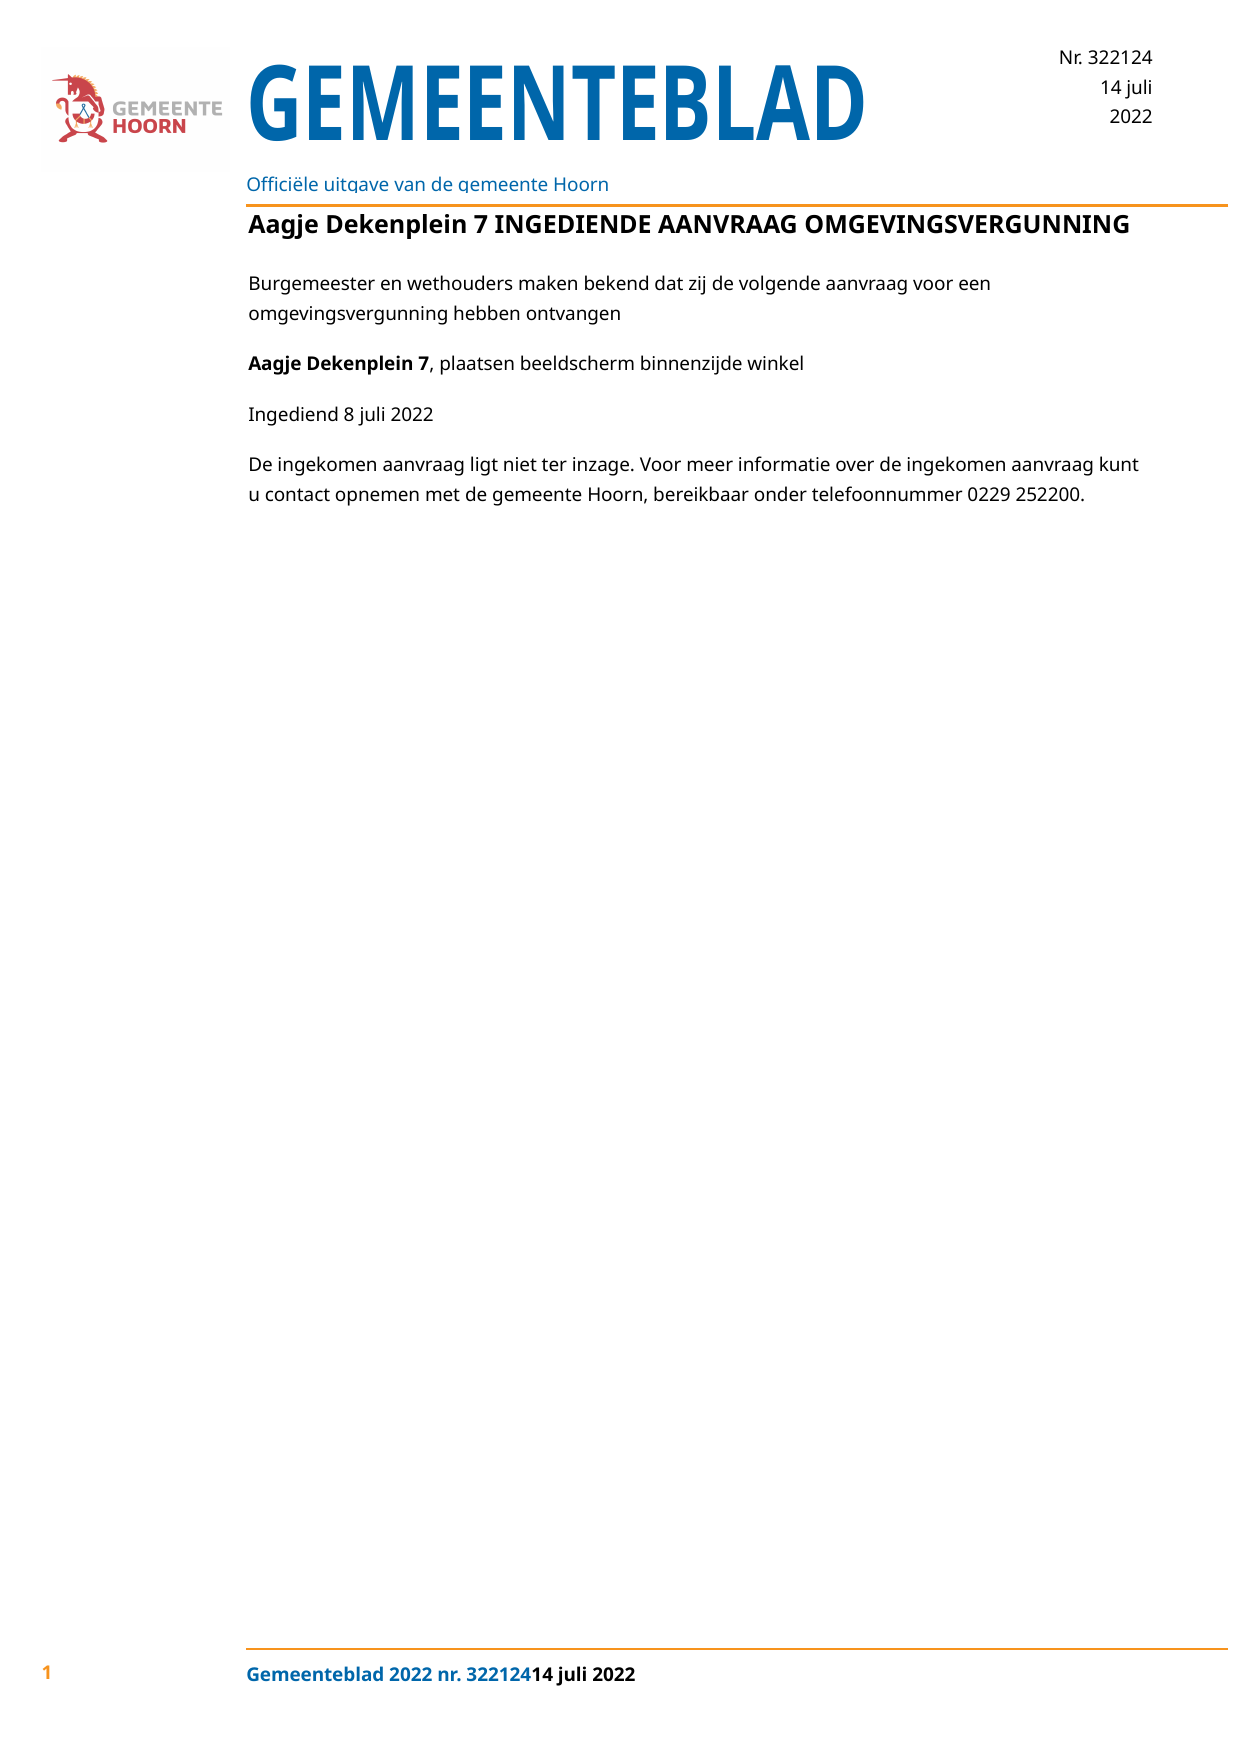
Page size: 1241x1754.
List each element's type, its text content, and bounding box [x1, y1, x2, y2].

text Burgemeester en wethouders maken bekend dat zij de volgende aanvraag voor een omgevingsvergunning hebben ontvangen [248, 270, 1152, 326]
picture [41, 47, 231, 172]
text Aagje Dekenplein 7, plaatsen beeldscherm binnenzijde winkel [248, 350, 1152, 376]
text Aagje Dekenplein 7 INGEDIENDE AANVRAAG OMGEVINGSVERGUNNING [248, 207, 1152, 241]
text De ingekomen aanvraag ligt niet ter inzage. Voor meer informatie over de ingekomen aanvraag kunt u contact opnemen met de gemeente Hoorn, bereikbaar onder telefoonnummer 0229 252200. [248, 451, 1152, 506]
text Ingediend 8 juli 2022 [248, 401, 1152, 426]
